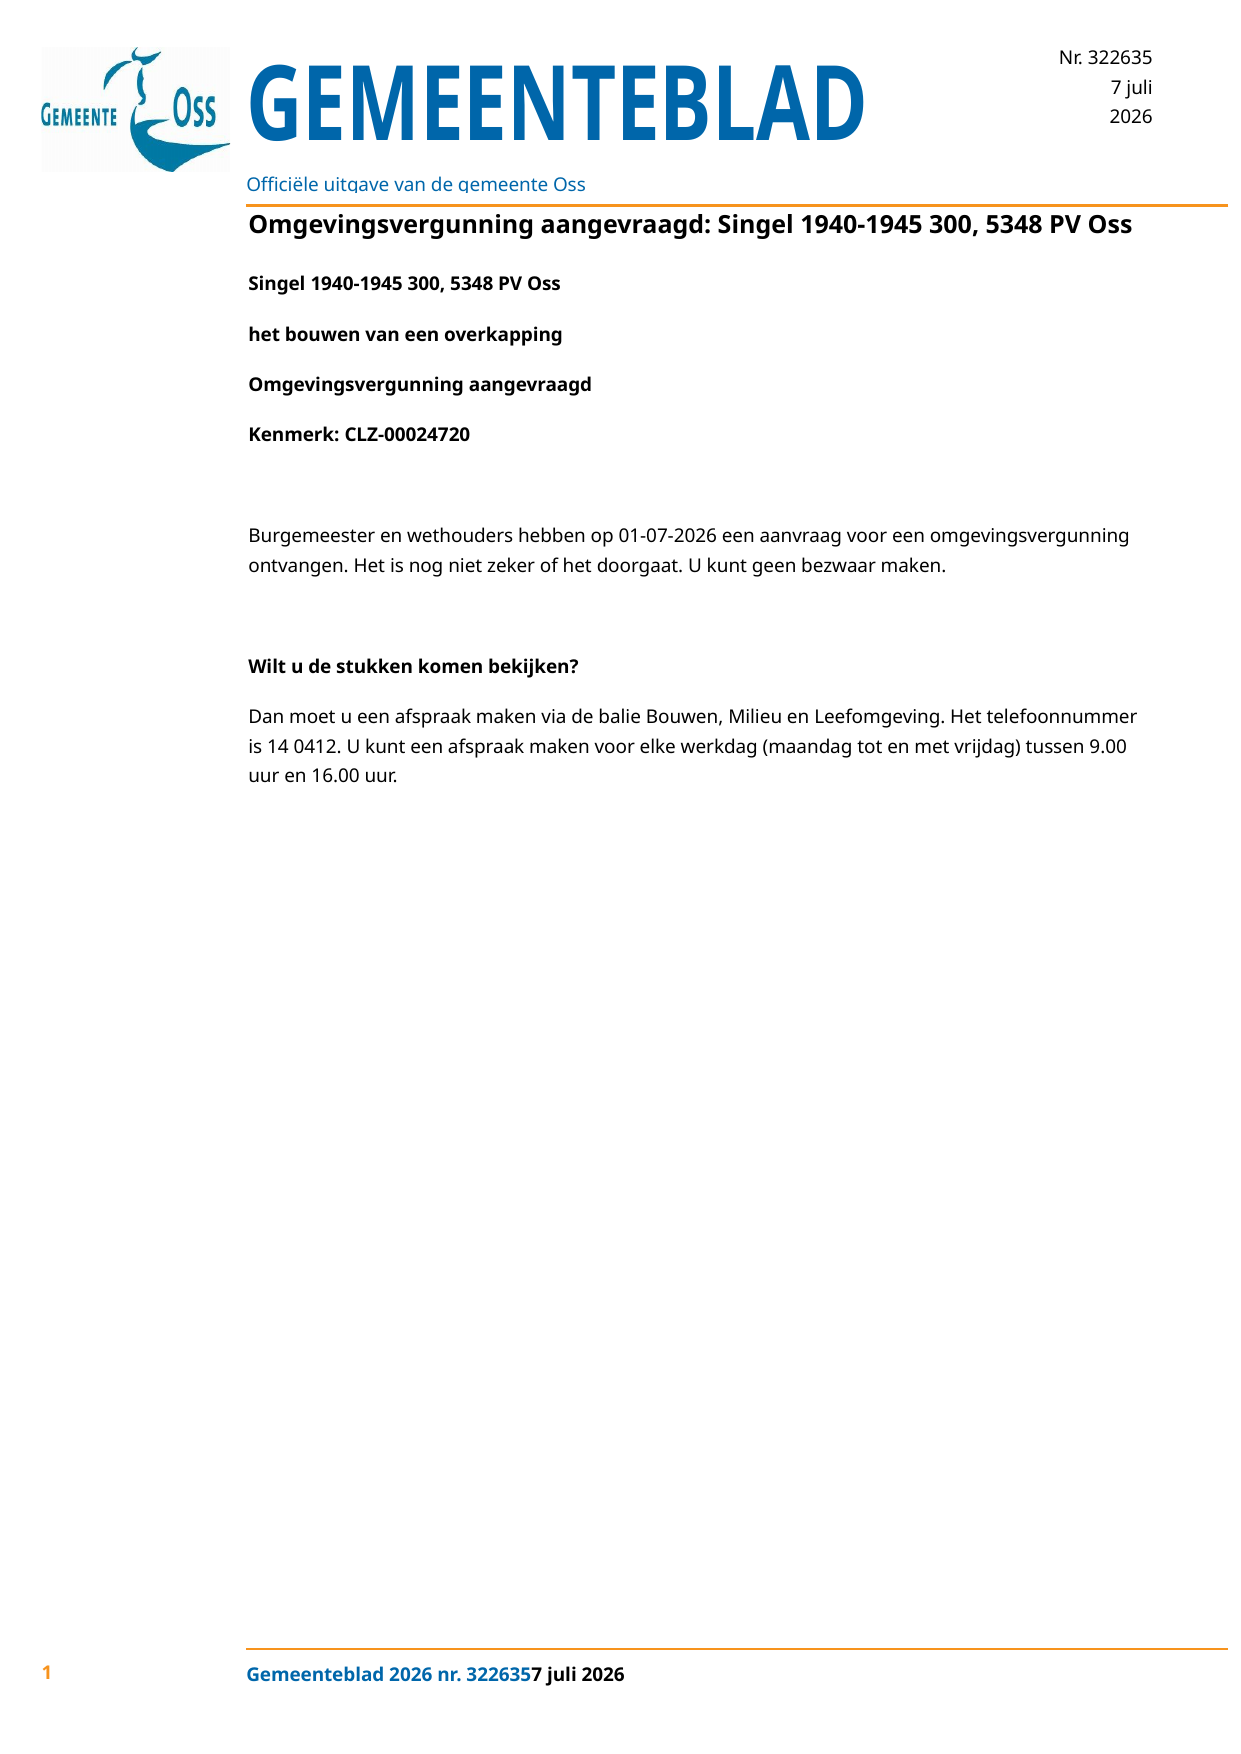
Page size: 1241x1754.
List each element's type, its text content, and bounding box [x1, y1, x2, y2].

text Dan moet u een afspraak maken via de balie Bouwen, Milieu en Leefomgeving. Het telefoonnummer is 14 0412. U kunt een afspraak maken voor elke werkdag (maandag tot en met vrijdag) tussen 9.00 uur en 16.00 uur. [248, 703, 1152, 788]
picture [41, 47, 231, 172]
text Omgevingsvergunning aangevraagd [248, 371, 1152, 397]
text Burgemeester en wethouders hebben op 01-07-2026 een aanvraag voor een omgevingsvergunning ontvangen. Het is nog niet zeker of het doorgaat. U kunt geen bezwaar maken. [248, 522, 1152, 578]
text Wilt u de stukken komen bekijken? [248, 653, 1152, 678]
text Omgevingsvergunning aangevraagd: Singel 1940-1945 300, 5348 PV Oss [248, 207, 1152, 241]
text het bouwen van een overkapping [248, 321, 1152, 346]
text Singel 1940-1945 300, 5348 PV Oss [248, 270, 1152, 296]
text Kenmerk: CLZ-00024720 [248, 422, 1152, 447]
